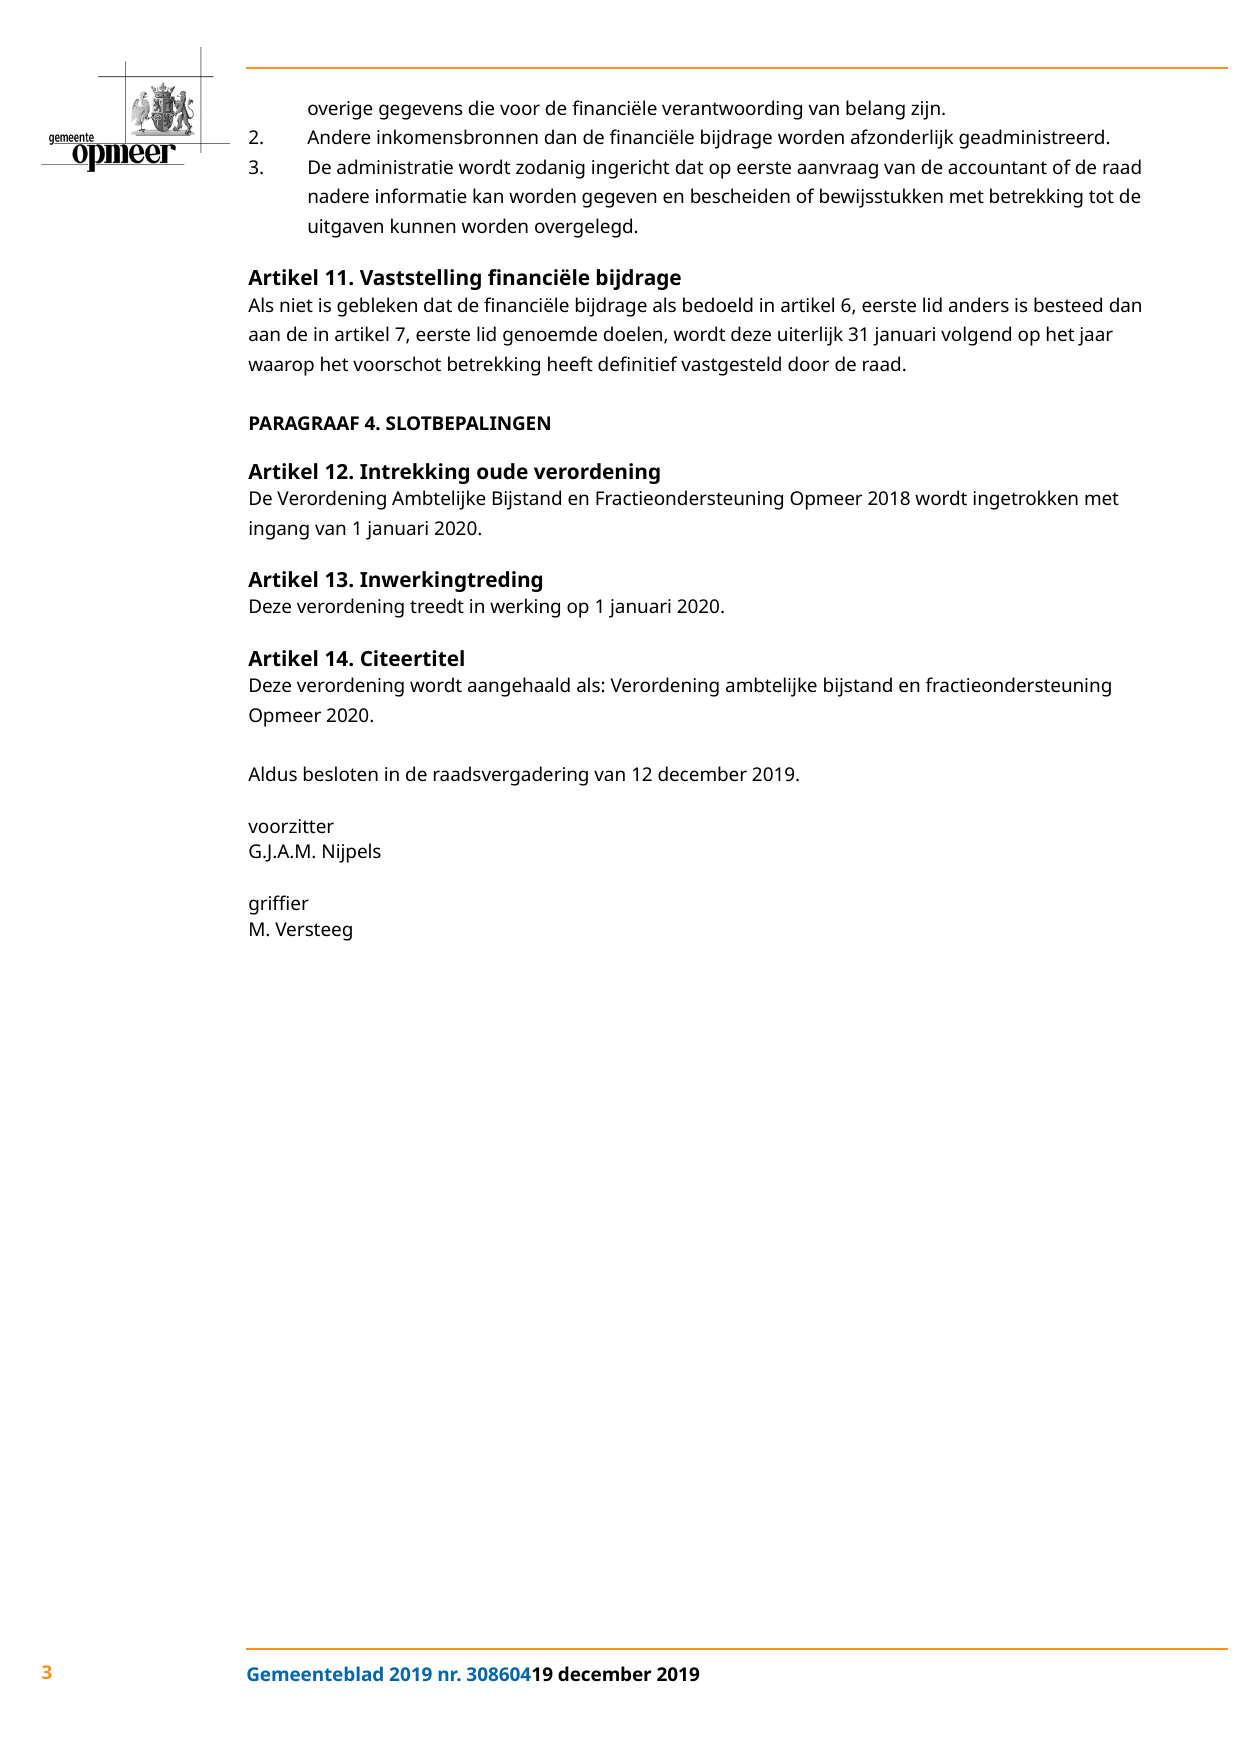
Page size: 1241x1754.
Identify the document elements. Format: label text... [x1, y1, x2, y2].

list overige gegevens die voor de financiële verantwoording van belang zijn. [248, 95, 1152, 121]
text griffier [248, 890, 1152, 916]
text Deze verordening treedt in werking op 1 januari 2020. [248, 594, 1152, 619]
text Artikel 14. Citeertitel [248, 644, 1152, 673]
list De administratie wordt zodanig ingericht dat op eerste aanvraag van de accountant of de raad nadere informatie kan worden gegeven en bescheiden of bewijsstukken met betrekking tot de uitgaven kunnen worden overgelegd. [248, 154, 1152, 239]
text G.J.A.M. Nijpels [248, 838, 1152, 864]
text Artikel 12. Intrekking oude verordening [248, 457, 1152, 485]
text PARAGRAAF 4. SLOTBEPALINGEN [248, 410, 1152, 436]
text Deze verordening wordt aangehaald als: Verordening ambtelijke bijstand en fractieondersteuning Opmeer 2020. [248, 673, 1152, 728]
text Aldus besloten in de raadsvergadering van 12 december 2019. [248, 761, 1152, 787]
text M. Versteeg [248, 916, 1152, 941]
list Andere inkomensbronnen dan de financiële bijdrage worden afzonderlijk geadministreerd. [248, 124, 1152, 150]
text Als niet is gebleken dat de financiële bijdrage als bedoeld in artikel 6, eerste lid anders is besteed dan aan de in artikel 7, eerste lid genoemde doelen, wordt deze uiterlijk 31 januari volgend op het jaar waarop het voorschot betrekking heeft definitief vastgesteld door de raad. [248, 292, 1152, 377]
text voorzitter [248, 813, 1152, 838]
picture [41, 47, 231, 172]
text Artikel 11. Vaststelling financiële bijdrage [248, 263, 1152, 292]
text Artikel 13. Inwerkingtreding [248, 565, 1152, 594]
text De Verordening Ambtelijke Bijstand en Fractieondersteuning Opmeer 2018 wordt ingetrokken met ingang van 1 januari 2020. [248, 485, 1152, 541]
